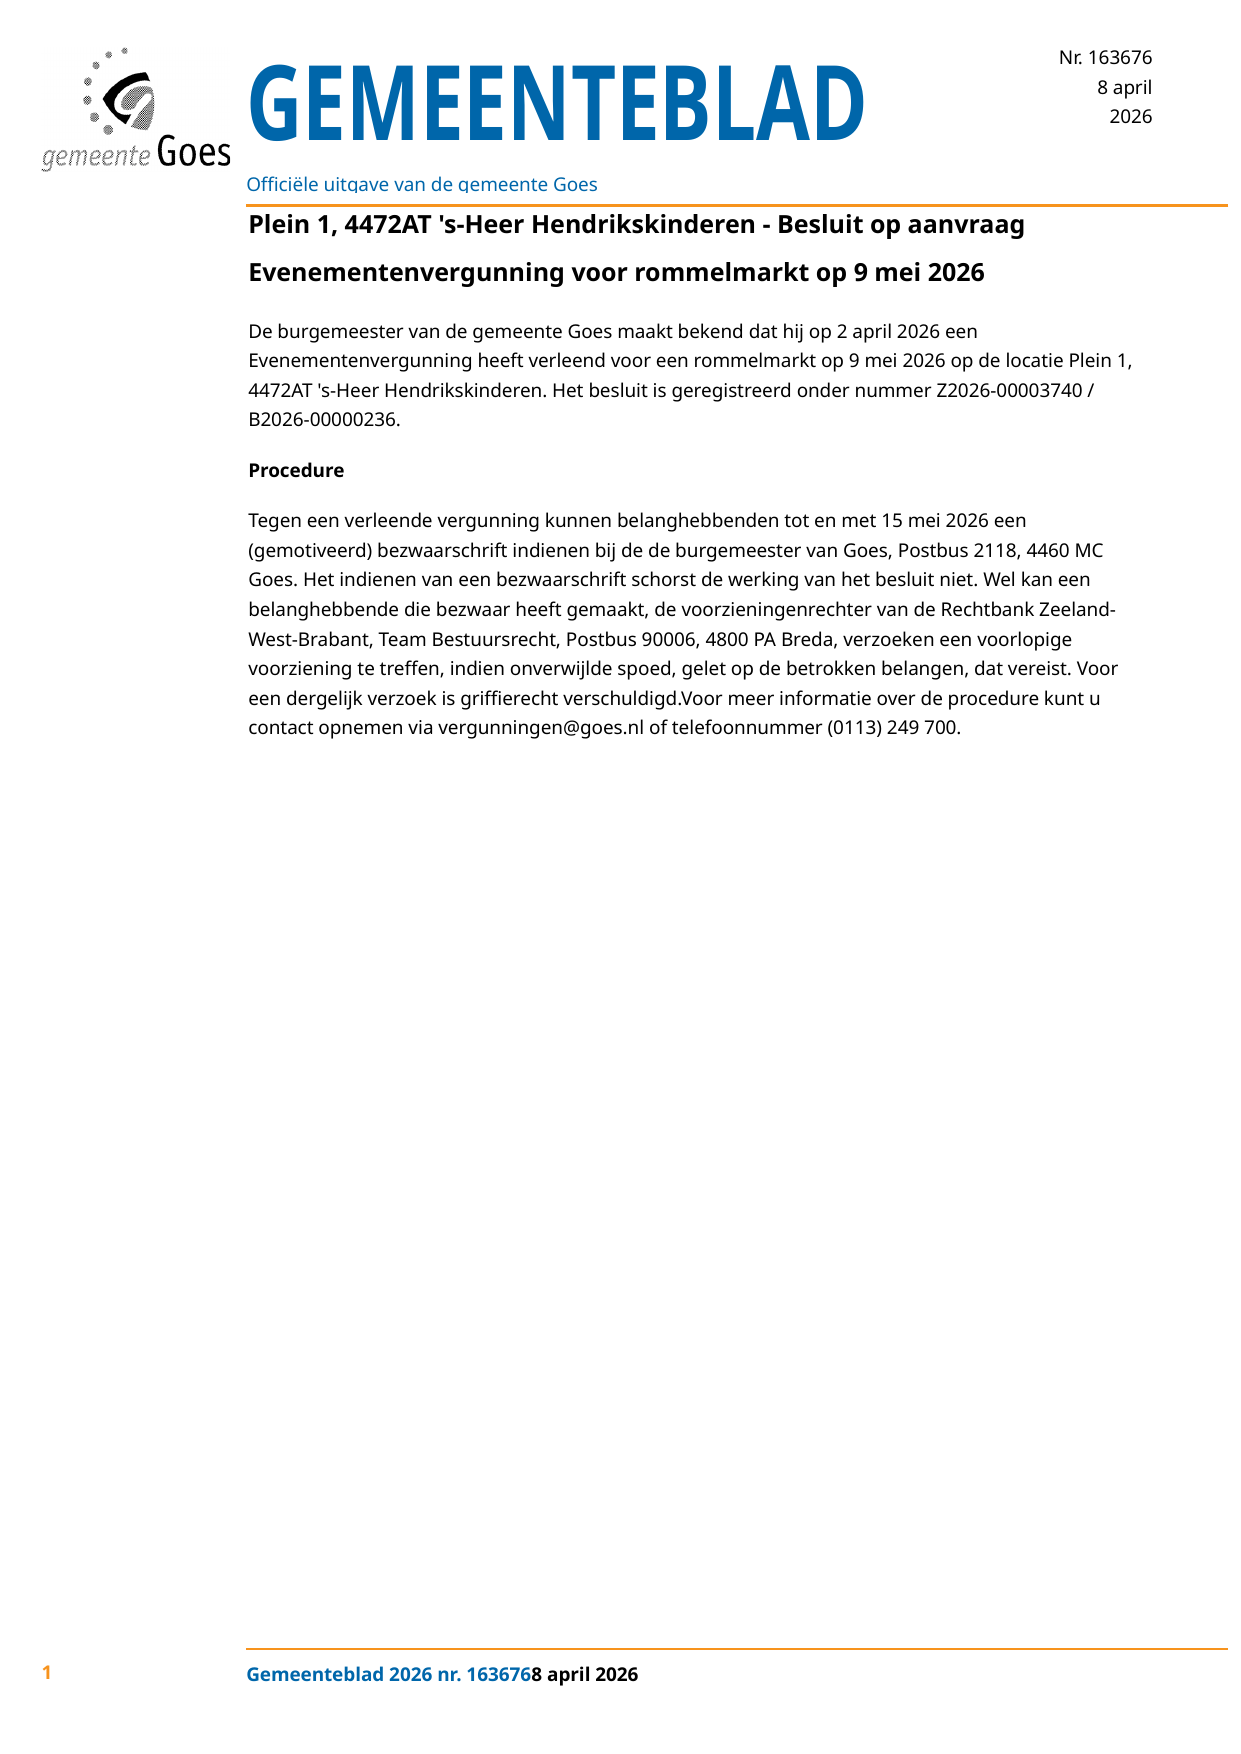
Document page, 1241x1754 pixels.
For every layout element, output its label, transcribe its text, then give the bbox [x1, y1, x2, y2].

picture [41, 47, 231, 172]
text Procedure [248, 457, 1152, 483]
text Plein 1, 4472AT 's-Heer Hendrikskinderen - Besluit op aanvraag Evenementenvergunning voor rommelmarkt op 9 mei 2026 [248, 207, 1152, 288]
text Tegen een verleende vergunning kunnen belanghebbenden tot en met 15 mei 2026 een (gemotiveerd) bezwaarschrift indienen bij de de burgemeester van Goes, Postbus 2118, 4460 MC Goes. Het indienen van een bezwaarschrift schorst de werking van het besluit niet. Wel kan een belanghebbende die bezwaar heeft gemaakt, de voorzieningenrechter van de Rechtbank Zeeland-West-Brabant, Team Bestuursrecht, Postbus 90006, 4800 PA Breda, verzoeken een voorlopige voorziening te treffen, indien onverwijlde spoed, gelet op de betrokken belangen, dat vereist. Voor een dergelijk verzoek is griffierecht verschuldigd.Voor meer informatie over de procedure kunt u contact opnemen via vergunningen@goes.nl of telefoonnummer (0113) 249 700. [248, 507, 1152, 740]
text De burgemeester van de gemeente Goes maakt bekend dat hij op 2 april 2026 een Evenementenvergunning heeft verleend voor een rommelmarkt op 9 mei 2026 op de locatie Plein 1, 4472AT 's-Heer Hendrikskinderen. Het besluit is geregistreerd onder nummer Z2026-00003740 / B2026-00000236. [248, 318, 1152, 432]
